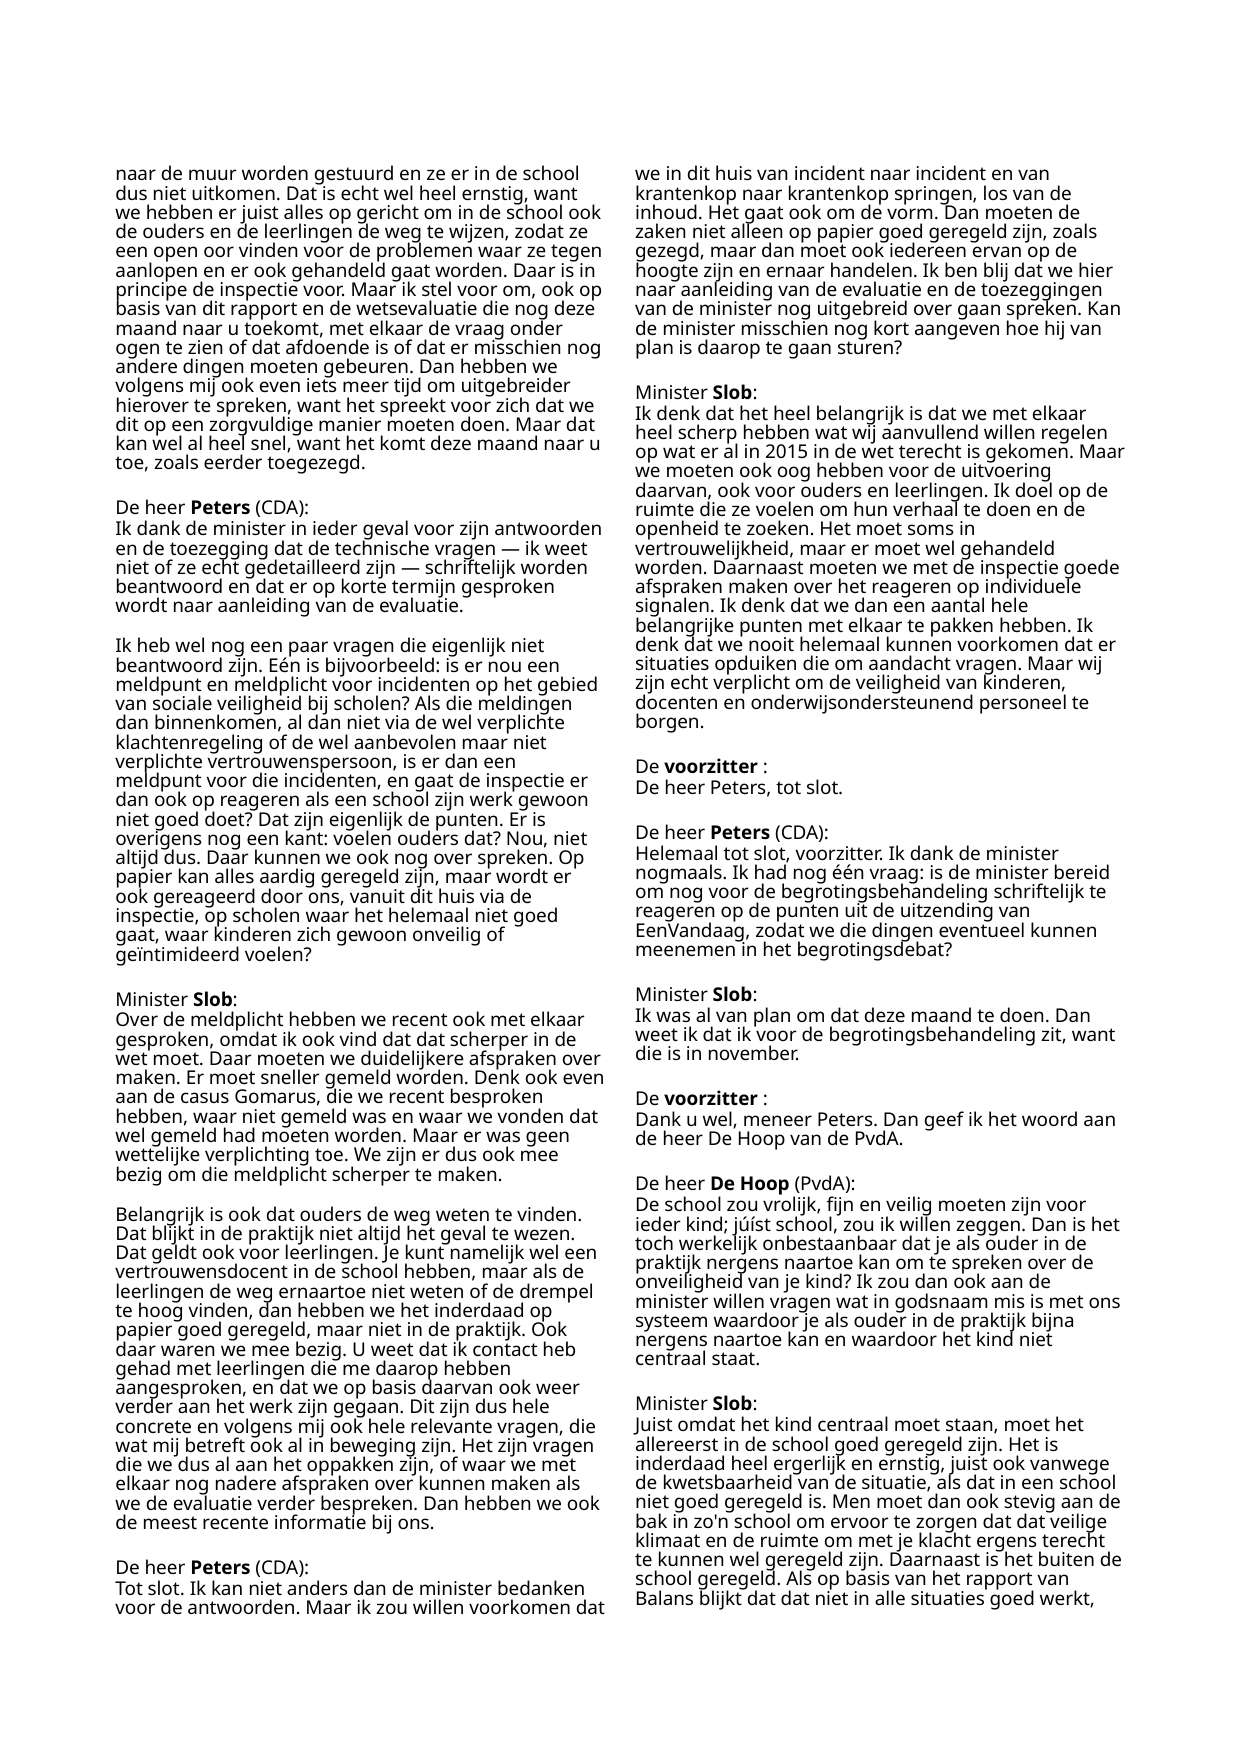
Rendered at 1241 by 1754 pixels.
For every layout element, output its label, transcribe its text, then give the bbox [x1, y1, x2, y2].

text we in dit huis van incident naar incident en van krantenkop naar krantenkop springen, los van de inhoud. Het gaat ook om de vorm. Dan moeten de zaken niet alleen op papier goed geregeld zijn, zoals gezegd, maar dan moet ook iedereen ervan op de hoogte zijn en ernaar handelen. Ik ben blij dat we hier naar aanleiding van de evaluatie en de toezeggingen van de minister nog uitgebreid over gaan spreken. Kan de minister misschien nog kort aangeven hoe hij van plan is daarop te gaan sturen? [635, 165, 1125, 358]
text Ik heb wel nog een paar vragen die eigenlijk niet beantwoord zijn. Eén is bijvoorbeeld: is er nou een meldpunt en meldplicht voor incidenten op het gebied van sociale veiligheid bij scholen? Als die meldingen dan binnenkomen, al dan niet via de wel verplichte klachtenregeling of de wel aanbevolen maar niet verplichte vertrouwenspersoon, is er dan een meldpunt voor die incidenten, en gaat de inspectie er dan ook op reageren als een school zijn werk gewoon niet goed doet? Dat zijn eigenlijk de punten. Er is overigens nog een kant: voelen ouders dat? Nou, niet altijd dus. Daar kunnen we ook nog over spreken. Op papier kan alles aardig geregeld zijn, maar wordt er ook gereageerd door ons, vanuit dit huis via de inspectie, op scholen waar het helemaal niet goed gaat, waar kinderen zich gewoon onveilig of geïntimideerd voelen? [115, 637, 605, 965]
text Ik dank de minister in ieder geval voor zijn antwoorden en de toezegging dat de technische vragen — ik weet niet of ze echt gedetailleerd zijn — schriftelijk worden beantwoord en dat er op korte termijn gesproken wordt naar aanleiding van de evaluatie. [115, 520, 605, 617]
text Tot slot. Ik kan niet anders dan de minister bedanken voor de antwoorden. Maar ik zou willen voorkomen dat [115, 1580, 605, 1618]
text naar de muur worden gestuurd en ze er in de school dus niet uitkomen. Dat is echt wel heel ernstig, want we hebben er juist alles op gericht om in de school ook de ouders en de leerlingen de weg te wijzen, zodat ze een open oor vinden voor de problemen waar ze tegen aanlopen en er ook gehandeld gaat worden. Daar is in principe de inspectie voor. Maar ik stel voor om, ook op basis van dit rapport en de wetsevaluatie die nog deze maand naar u toekomt, met elkaar de vraag onder ogen te zien of dat afdoende is of dat er misschien nog andere dingen moeten gebeuren. Dan hebben we volgens mij ook even iets meer tijd om uitgebreider hierover te spreken, want het spreekt voor zich dat we dit op een zorgvuldige manier moeten doen. Maar dat kan wel al heel snel, want het komt deze maand naar u toe, zoals eerder toegezegd. [115, 165, 605, 474]
text Minister Slob: [635, 981, 1125, 1007]
text De heer De Hoop (PvdA): [635, 1171, 1125, 1196]
text De heer Peters (CDA): [115, 1554, 605, 1580]
text Minister Slob: [635, 379, 1125, 404]
text Helemaal tot slot, voorzitter. Ik dank de minister nogmaals. Ik had nog één vraag: is de minister bereid om nog voor de begrotingsbehandeling schriftelijk te reageren op de punten uit de uitzending van EenVandaag, zodat we die dingen eventueel kunnen meenemen in het begrotingsdebat? [635, 844, 1125, 960]
text Ik was al van plan om dat deze maand te doen. Dan weet ik dat ik voor de begrotingsbehandeling zit, want die is in november. [635, 1007, 1125, 1064]
text Ik denk dat het heel belangrijk is dat we met elkaar heel scherp hebben wat wij aanvullend willen regelen op wat er al in 2015 in de wet terecht is gekomen. Maar we moeten ook oog hebben voor de uitvoering daarvan, ook voor ouders en leerlingen. Ik doel op de ruimte die ze voelen om hun verhaal te doen en de openheid te zoeken. Het moet soms in vertrouwelijkheid, maar er moet wel gehandeld worden. Daarnaast moeten we met de inspectie goede afspraken maken over het reageren op individuele signalen. Ik denk dat we dan een aantal hele belangrijke punten met elkaar te pakken hebben. Ik denk dat we nooit helemaal kunnen voorkomen dat er situaties opduiken die om aandacht vragen. Maar wij zijn echt verplicht om de veiligheid van kinderen, docenten en onderwijsondersteunend personeel te borgen. [635, 404, 1125, 732]
text De voorzitter : [635, 1085, 1125, 1111]
text Minister Slob: [115, 986, 605, 1011]
text De school zou vrolijk, fijn en veilig moeten zijn voor ieder kind; júíst school, zou ik willen zeggen. Dan is het toch werkelijk onbestaanbaar dat je als ouder in de praktijk nergens naartoe kan om te spreken over de onveiligheid van je kind? Ik zou dan ook aan de minister willen vragen wat in godsnaam mis is met ons systeem waardoor je als ouder in de praktijk bijna nergens naartoe kan en waardoor het kind niet centraal staat. [635, 1196, 1125, 1370]
text Minister Slob: [635, 1391, 1125, 1416]
text De heer Peters (CDA): [635, 819, 1125, 844]
text De heer Peters, tot slot. [635, 779, 1125, 798]
text Over de meldplicht hebben we recent ook met elkaar gesproken, omdat ik ook vind dat dat scherper in de wet moet. Daar moeten we duidelijkere afspraken over maken. Er moet sneller gemeld worden. Denk ook even aan de casus Gomarus, die we recent besproken hebben, waar niet gemeld was en waar we vonden dat wel gemeld had moeten worden. Maar er was geen wettelijke verplichting toe. We zijn er dus ook mee bezig om die meldplicht scherper te maken. [115, 1011, 605, 1185]
text De heer Peters (CDA): [115, 494, 605, 520]
text Juist omdat het kind centraal moet staan, moet het allereerst in de school goed geregeld zijn. Het is inderdaad heel ergerlijk en ernstig, juist ook vanwege de kwetsbaarheid van de situatie, als dat in een school niet goed geregeld is. Men moet dan ook stevig aan de bak in zo'n school om ervoor te zorgen dat dat veilige klimaat en de ruimte om met je klacht ergens terecht te kunnen wel geregeld zijn. Daarnaast is het buiten de school geregeld. Als op basis van het rapport van Balans blijkt dat dat niet in alle situaties goed werkt, [635, 1416, 1125, 1609]
text De voorzitter : [635, 753, 1125, 779]
text Dank u wel, meneer Peters. Dan geef ik het woord aan de heer De Hoop van de PvdA. [635, 1111, 1125, 1150]
text Belangrijk is ook dat ouders de weg weten te vinden. Dat blijkt in de praktijk niet altijd het geval te wezen. Dat geldt ook voor leerlingen. Je kunt namelijk wel een vertrouwensdocent in de school hebben, maar als de leerlingen de weg ernaartoe niet weten of de drempel te hoog vinden, dan hebben we het inderdaad op papier goed geregeld, maar niet in de praktijk. Ook daar waren we mee bezig. U weet dat ik contact heb gehad met leerlingen die me daarop hebben aangesproken, en dat we op basis daarvan ook weer verder aan het werk zijn gegaan. Dit zijn dus hele concrete en volgens mij ook hele relevante vragen, die wat mij betreft ook al in beweging zijn. Het zijn vragen die we dus al aan het oppakken zijn, of waar we met elkaar nog nadere afspraken over kunnen maken als we de evaluatie verder bespreken. Dan hebben we ook de meest recente informatie bij ons. [115, 1206, 605, 1533]
